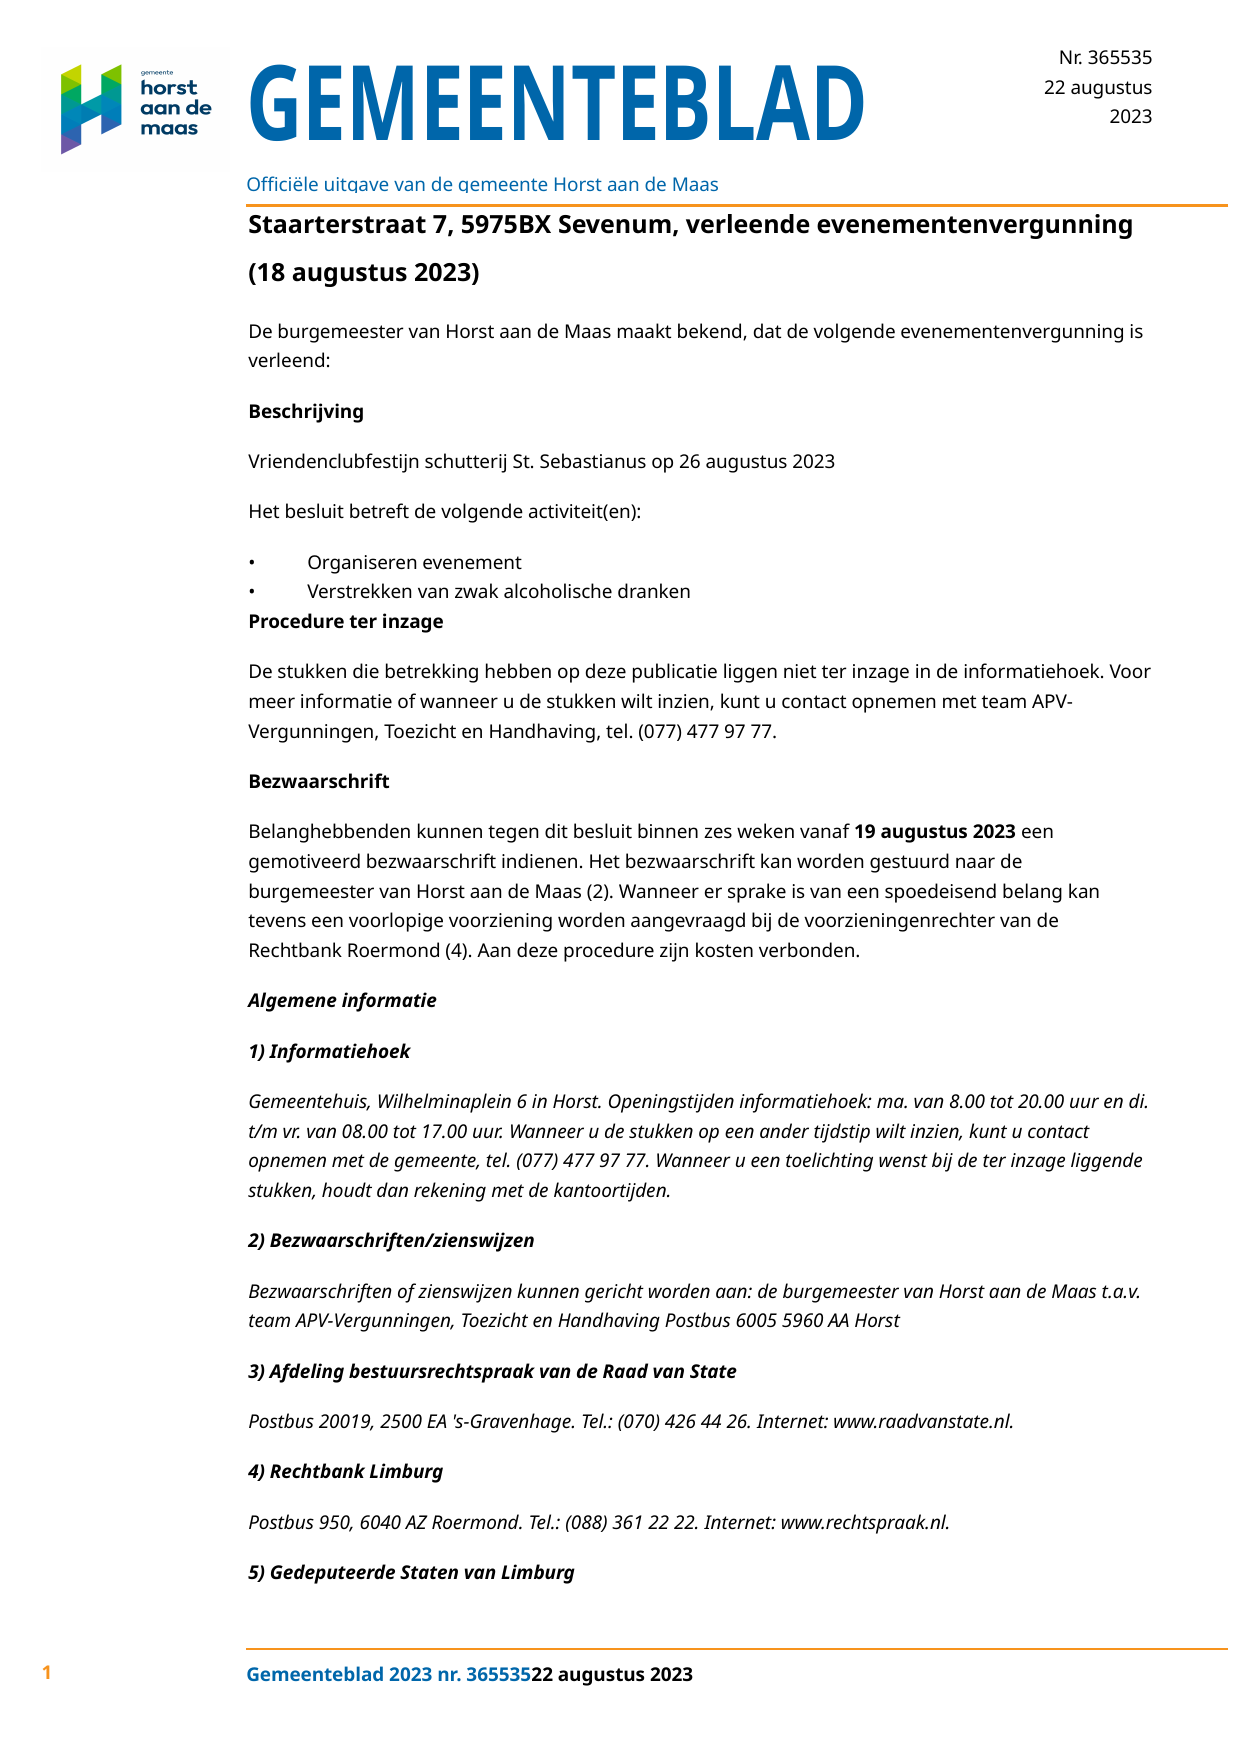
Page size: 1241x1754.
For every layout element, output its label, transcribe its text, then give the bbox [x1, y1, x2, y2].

text De burgemeester van Horst aan de Maas maakt bekend, dat de volgende evenementenvergunning is verleend: [248, 318, 1152, 373]
text 4) Rechtbank Limburg [248, 1459, 1152, 1484]
text Bezwaarschriften of zienswijzen kunnen gericht worden aan: de burgemeester van Horst aan de Maas t.a.v. team APV-Vergunningen, Toezicht en Handhaving Postbus 6005 5960 AA Horst [248, 1278, 1152, 1333]
text 5) Gedeputeerde Staten van Limburg [248, 1559, 1152, 1585]
text Beschrijving [248, 398, 1152, 424]
list Verstrekken van zwak alcoholische dranken [248, 579, 1152, 604]
list Organiseren evenement [248, 549, 1152, 575]
text 1) Informatiehoek [248, 1038, 1152, 1064]
text Procedure ter inzage [248, 608, 1152, 634]
text Gemeentehuis, Wilhelminaplein 6 in Horst. Openingstijden informatiehoek: ma. van 8.00 tot 20.00 uur en di. t/m vr. van 08.00 tot 17.00 uur. Wanneer u de stukken op een ander tijdstip wilt inzien, kunt u contact opnemen met de gemeente, tel. (077) 477 97 77. Wanneer u een toelichting wenst bij de ter inzage liggende stukken, houdt dan rekening met de kantoortijden. [248, 1088, 1152, 1203]
text Belanghebbenden kunnen tegen dit besluit binnen zes weken vanaf 19 augustus 2023 een gemotiveerd bezwaarschrift indienen. Het bezwaarschrift kan worden gestuurd naar de burgemeester van Horst aan de Maas (2). Wanneer er sprake is van een spoedeisend belang kan tevens een voorlopige voorziening worden aangevraagd bij de voorzieningenrechter van de Rechtbank Roermond (4). Aan deze procedure zijn kosten verbonden. [248, 819, 1152, 963]
text Staarterstraat 7, 5975BX Sevenum, verleende evenementenvergunning (18 augustus 2023) [248, 207, 1152, 288]
text Algemene informatie [248, 987, 1152, 1013]
text Postbus 950, 6040 AZ Roermond. Tel.: (088) 361 22 22. Internet: www.rechtspraak.nl. [248, 1509, 1152, 1535]
text De stukken die betrekking hebben op deze publicatie liggen niet ter inzage in de informatiehoek. Voor meer informatie of wanneer u de stukken wilt inzien, kunt u contact opnemen met team APV-Vergunningen, Toezicht en Handhaving, tel. (077) 477 97 77. [248, 659, 1152, 744]
text Het besluit betreft de volgende activiteit(en): [248, 499, 1152, 524]
picture [41, 47, 231, 172]
text Postbus 20019, 2500 EA 's-Gravenhage. Tel.: (070) 426 44 26. Internet: www.raadvanstate.nl. [248, 1408, 1152, 1434]
text 3) Afdeling bestuursrechtspraak van de Raad van State [248, 1358, 1152, 1384]
text 2) Bezwaarschriften/zienswijzen [248, 1227, 1152, 1253]
text Vriendenclubfestijn schutterij St. Sebastianus op 26 augustus 2023 [248, 448, 1152, 474]
text Bezwaarschrift [248, 768, 1152, 794]
